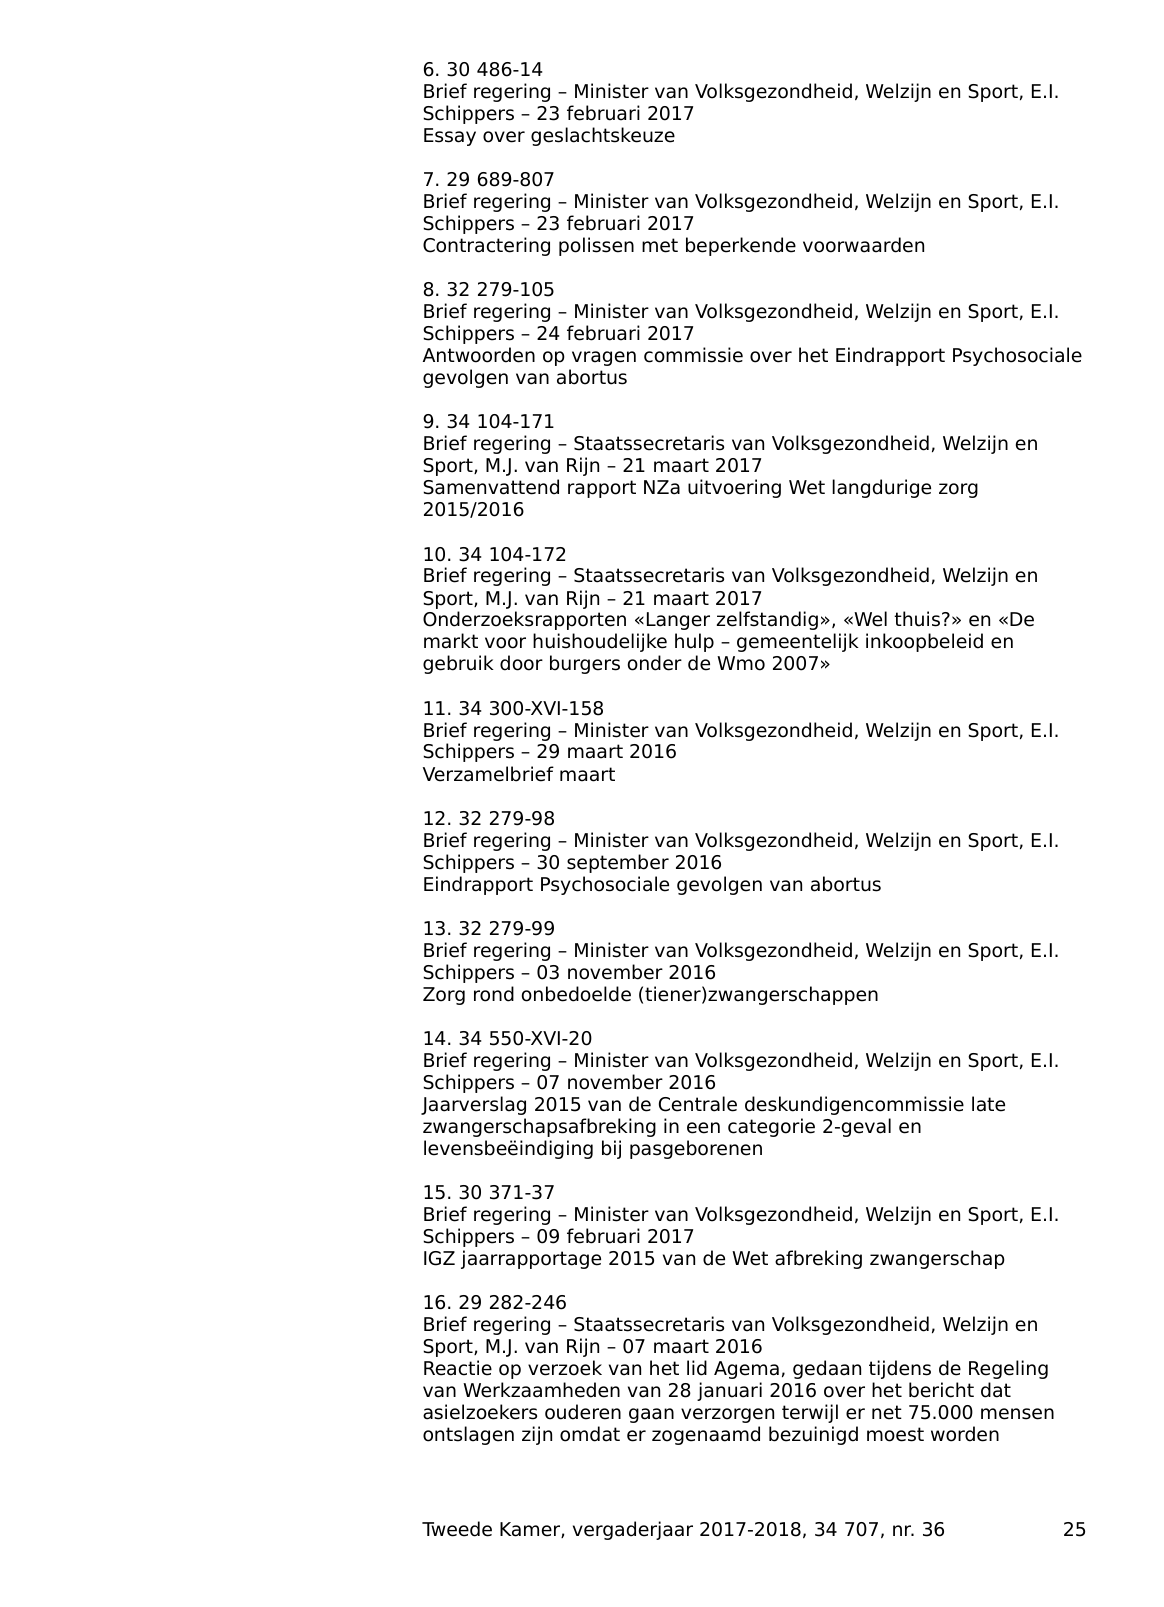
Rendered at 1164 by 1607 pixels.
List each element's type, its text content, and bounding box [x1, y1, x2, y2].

text 14. 34 550-XVI-20 [422, 1028, 1087, 1050]
text Brief regering – Minister van Volksgezondheid, Welzijn en Sport, E.I. Schippers – 03 november 2016 [422, 940, 1087, 984]
text Samenvattend rapport NZa uitvoering Wet langdurige zorg 2015/2016 [422, 477, 1087, 521]
text Essay over geslachtskeuze [422, 125, 1087, 147]
text Onderzoeksrapporten «Langer zelfstandig», «Wel thuis?» en «De markt voor huishoudelijke hulp – gemeentelijk inkoopbeleid en gebruik door burgers onder de Wmo 2007» [422, 609, 1087, 675]
text Brief regering – Minister van Volksgezondheid, Welzijn en Sport, E.I. Schippers – 07 november 2016 [422, 1050, 1087, 1094]
text Jaarverslag 2015 van de Centrale deskundigencommissie late zwangerschapsafbreking in een categorie 2-geval en levensbeëindiging bij pasgeborenen [422, 1094, 1087, 1160]
text Brief regering – Minister van Volksgezondheid, Welzijn en Sport, E.I. Schippers – 23 februari 2017 [422, 81, 1087, 125]
text IGZ jaarrapportage 2015 van de Wet afbreking zwangerschap [422, 1248, 1087, 1270]
text 13. 32 279-99 [422, 918, 1087, 940]
text 16. 29 282-246 [422, 1292, 1087, 1314]
text Contractering polissen met beperkende voorwaarden [422, 235, 1087, 257]
text Brief regering – Minister van Volksgezondheid, Welzijn en Sport, E.I. Schippers – 09 februari 2017 [422, 1204, 1087, 1248]
text Reactie op verzoek van het lid Agema, gedaan tijdens de Regeling van Werkzaamheden van 28 januari 2016 over het bericht dat asielzoekers ouderen gaan verzorgen terwijl er net 75.000 mensen ontslagen zijn omdat er zogenaamd bezuinigd moest worden [422, 1358, 1087, 1446]
text 11. 34 300-XVI-158 [422, 697, 1087, 719]
text 7. 29 689-807 [422, 169, 1087, 191]
text 12. 32 279-98 [422, 808, 1087, 829]
text 10. 34 104-172 [422, 543, 1087, 565]
text 9. 34 104-171 [422, 411, 1087, 433]
text 15. 30 371-37 [422, 1182, 1087, 1204]
text 6. 30 486-14 [422, 59, 1087, 81]
text Zorg rond onbedoelde (tiener)zwangerschappen [422, 984, 1087, 1006]
text Brief regering – Minister van Volksgezondheid, Welzijn en Sport, E.I. Schippers – 29 maart 2016 [422, 719, 1087, 763]
text Eindrapport Psychosociale gevolgen van abortus [422, 873, 1087, 896]
text 8. 32 279-105 [422, 279, 1087, 301]
text Antwoorden op vragen commissie over het Eindrapport Psychosociale gevolgen van abortus [422, 345, 1087, 389]
text Verzamelbrief maart [422, 763, 1087, 785]
text Brief regering – Minister van Volksgezondheid, Welzijn en Sport, E.I. Schippers – 23 februari 2017 [422, 191, 1087, 235]
text Brief regering – Minister van Volksgezondheid, Welzijn en Sport, E.I. Schippers – 30 september 2016 [422, 829, 1087, 873]
text Brief regering – Minister van Volksgezondheid, Welzijn en Sport, E.I. Schippers – 24 februari 2017 [422, 301, 1087, 345]
text Brief regering – Staatssecretaris van Volksgezondheid, Welzijn en Sport, M.J. van Rijn – 21 maart 2017 [422, 433, 1087, 477]
text Brief regering – Staatssecretaris van Volksgezondheid, Welzijn en Sport, M.J. van Rijn – 21 maart 2017 [422, 565, 1087, 609]
text Brief regering – Staatssecretaris van Volksgezondheid, Welzijn en Sport, M.J. van Rijn – 07 maart 2016 [422, 1314, 1087, 1358]
